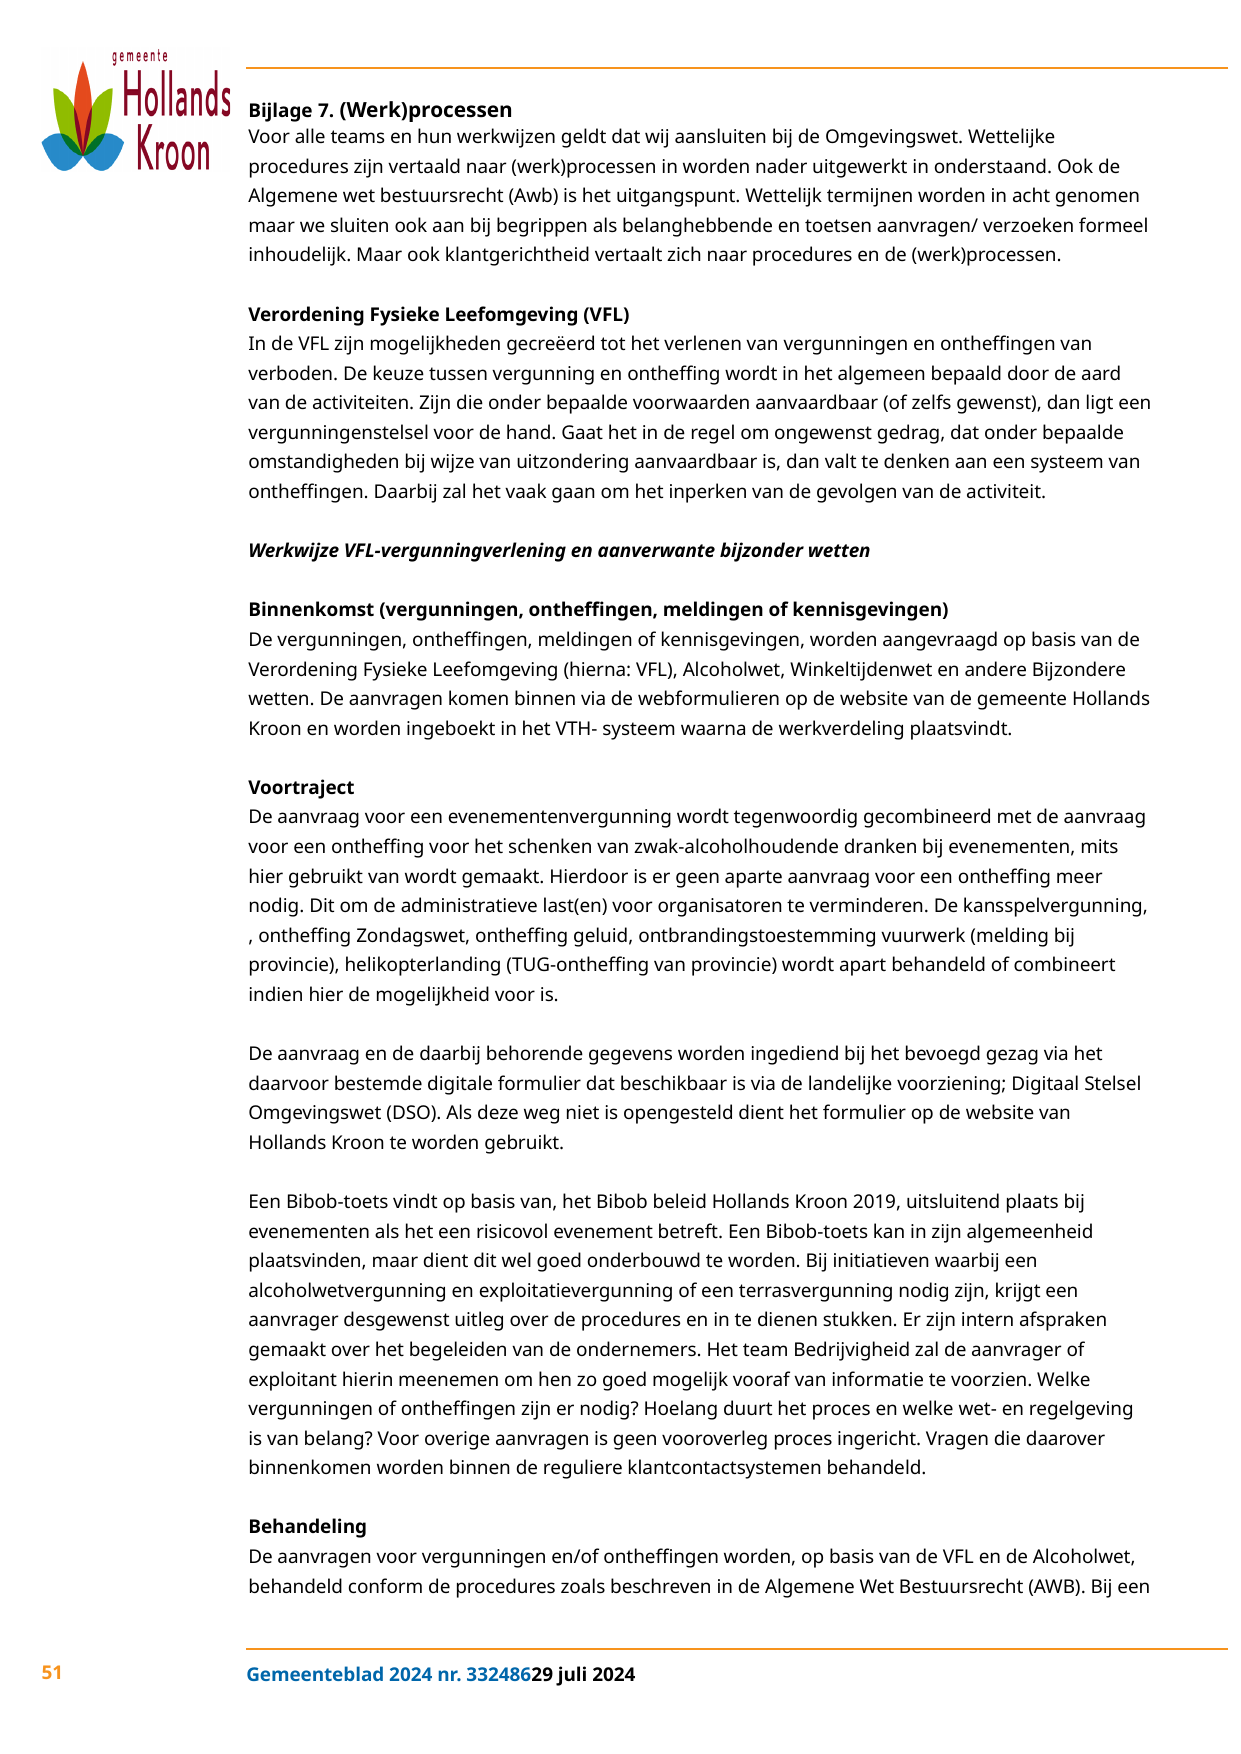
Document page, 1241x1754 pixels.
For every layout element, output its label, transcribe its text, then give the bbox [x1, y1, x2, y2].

text De aanvraag en de daarbij behorende gegevens worden ingediend bij het bevoegd gezag via het daarvoor bestemde digitale formulier dat beschikbaar is via de landelijke voorziening; Digitaal Stelsel Omgevingswet (DSO). Als deze weg niet is opengesteld dient het formulier op de website van Hollands Kroon te worden gebruikt. [248, 1040, 1152, 1155]
text Bijlage 7. (Werk)processen [248, 95, 1152, 123]
text In de VFL zijn mogelijkheden gecreëerd tot het verlenen van vergunningen en ontheffingen van verboden. De keuze tussen vergunning en ontheffing wordt in het algemeen bepaald door de aard van de activiteiten. Zijn die onder bepaalde voorwaarden aanvaardbaar (of zelfs gewenst), dan ligt een vergunningenstelsel voor de hand. Gaat het in de regel om ongewenst gedrag, dat onder bepaalde omstandigheden bij wijze van uitzondering aanvaardbaar is, dan valt te denken aan een systeem van ontheffingen. Daarbij zal het vaak gaan om het inperken van de gevolgen van de activiteit. [248, 330, 1152, 504]
text Voor alle teams en hun werkwijzen geldt dat wij aansluiten bij de Omgevingswet. Wettelijke procedures zijn vertaald naar (werk)processen in worden nader uitgewerkt in onderstaand. Ook de Algemene wet bestuursrecht (Awb) is het uitgangspunt. Wettelijk termijnen worden in acht genomen maar we sluiten ook aan bij begrippen als belanghebbende en toetsen aanvragen/ verzoeken formeel inhoudelijk. Maar ook klantgerichtheid vertaalt zich naar procedures en de (werk)processen. [248, 123, 1152, 267]
text De vergunningen, ontheffingen, meldingen of kennisgevingen, worden aangevraagd op basis van de Verordening Fysieke Leefomgeving (hierna: VFL), Alcoholwet, Winkeltijdenwet en andere Bijzondere wetten. De aanvragen komen binnen via de webformulieren op de website van de gemeente Hollands Kroon en worden ingeboekt in het VTH- systeem waarna de werkverdeling plaatsvindt. [248, 626, 1152, 741]
text Verordening Fysieke Leefomgeving (VFL) [248, 301, 1152, 327]
text Voortraject [248, 774, 1152, 800]
text Behandeling [248, 1514, 1152, 1539]
picture [41, 47, 231, 172]
text Binnenkomst (vergunningen, ontheffingen, meldingen of kennisgevingen) [248, 597, 1152, 622]
text De aanvraag voor een evenementenvergunning wordt tegenwoordig gecombineerd met de aanvraag voor een ontheffing voor het schenken van zwak-alcoholhoudende dranken bij evenementen, mits hier gebruikt van wordt gemaakt. Hierdoor is er geen aparte aanvraag voor een ontheffing meer nodig. Dit om de administratieve last(en) voor organisatoren te verminderen. De kansspelvergunning, , ontheffing Zondagswet, ontheffing geluid, ontbrandingstoestemming vuurwerk (melding bij provincie), helikopterlanding (TUG-ontheffing van provincie) wordt apart behandeld of combineert indien hier de mogelijkheid voor is. [248, 804, 1152, 1007]
text Werkwijze VFL-vergunningverlening en aanverwante bijzonder wetten [248, 537, 1152, 563]
text De aanvragen voor vergunningen en/of ontheffingen worden, op basis van de VFL en de Alcoholwet, behandeld conform de procedures zoals beschreven in de Algemene Wet Bestuursrecht (AWB). Bij een [248, 1543, 1152, 1599]
text Een Bibob-toets vindt op basis van, het Bibob beleid Hollands Kroon 2019, uitsluitend plaats bij evenementen als het een risicovol evenement betreft. Een Bibob-toets kan in zijn algemeenheid plaatsvinden, maar dient dit wel goed onderbouwd te worden. Bij initiatieven waarbij een alcoholwetvergunning en exploitatievergunning of een terrasvergunning nodig zijn, krijgt een aanvrager desgewenst uitleg over de procedures en in te dienen stukken. Er zijn intern afspraken gemaakt over het begeleiden van de ondernemers. Het team Bedrijvigheid zal de aanvrager of exploitant hierin meenemen om hen zo goed mogelijk vooraf van informatie te voorzien. Welke vergunningen of ontheffingen zijn er nodig? Hoelang duurt het proces en welke wet- en regelgeving is van belang? Voor overige aanvragen is geen vooroverleg proces ingericht. Vragen die daarover binnenkomen worden binnen de reguliere klantcontactsystemen behandeld. [248, 1188, 1152, 1480]
